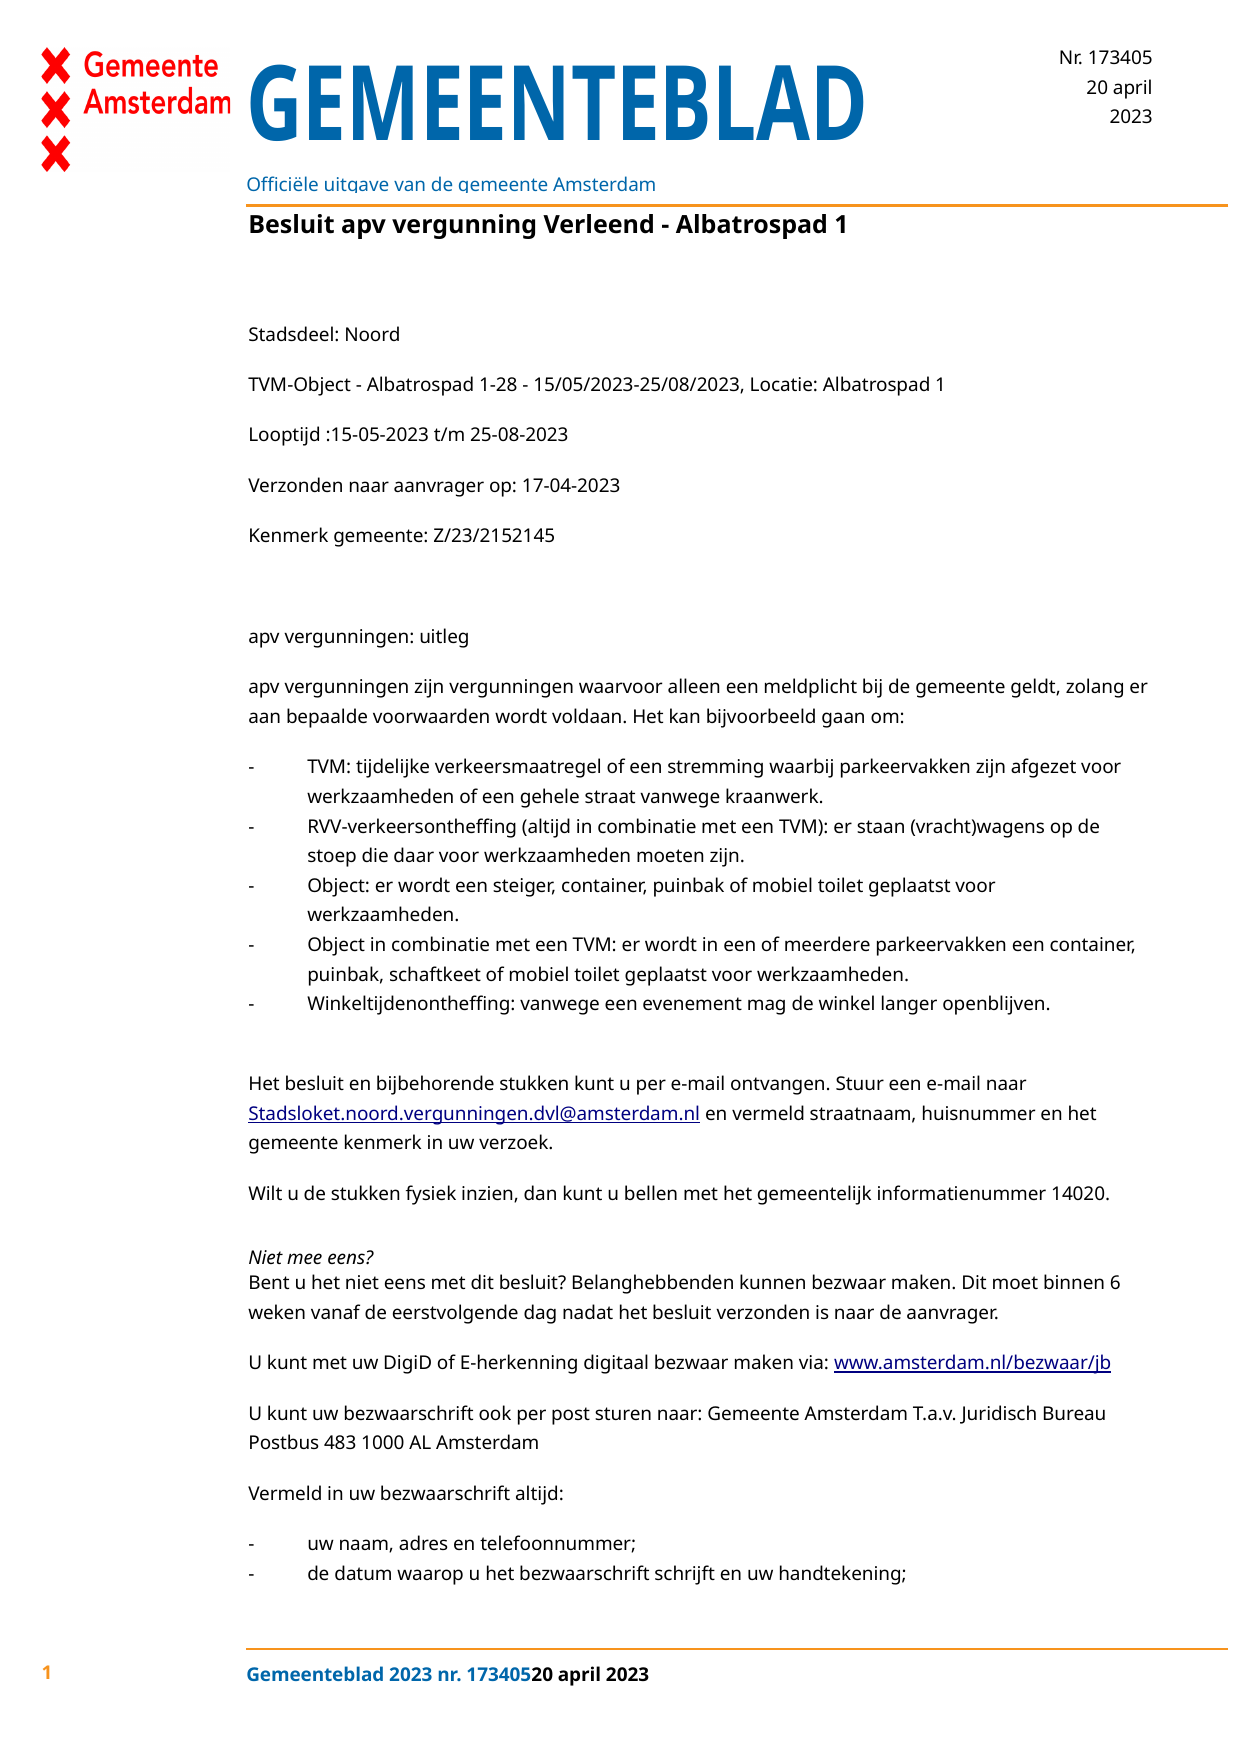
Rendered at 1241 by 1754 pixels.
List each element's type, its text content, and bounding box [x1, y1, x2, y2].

text Vermeld in uw bezwaarschrift altijd: [248, 1480, 1152, 1506]
list de datum waarop u het bezwaarschrift schrijft en uw handtekening; [248, 1560, 1152, 1586]
text Bent u het niet eens met dit besluit? Belanghebbenden kunnen bezwaar maken. Dit moet binnen 6 weken vanaf de eerstvolgende dag nadat het besluit verzonden is naar de aanvrager. [248, 1269, 1152, 1325]
picture [41, 47, 231, 172]
text Niet mee eens? [248, 1244, 1152, 1269]
list RVV-verkeersontheffing (altijd in combinatie met een TVM): er staan (vracht)wagens op de stoep die daar voor werkzaamheden moeten zijn. [248, 813, 1152, 868]
text U kunt met uw DigiD of E-herkenning digitaal bezwaar maken via: www.amsterdam.nl/bezwaar/jb [248, 1349, 1152, 1375]
text Stadsdeel: Noord [248, 321, 1152, 346]
text apv vergunningen: uitleg [248, 623, 1152, 649]
text Looptijd :15-05-2023 t/m 25-08-2023 [248, 422, 1152, 447]
list Object in combinatie met een TVM: er wordt in een of meerdere parkeervakken een container, puinbak, schaftkeet of mobiel toilet geplaatst voor werkzaamheden. [248, 931, 1152, 986]
list Object: er wordt een steiger, container, puinbak of mobiel toilet geplaatst voor werkzaamheden. [248, 872, 1152, 927]
text Besluit apv vergunning Verleend - Albatrospad 1 [248, 207, 1152, 241]
text Kenmerk gemeente: Z/23/2152145 [248, 522, 1152, 548]
list Winkeltijdenontheffing: vanwege een evenement mag de winkel langer openblijven. [248, 990, 1152, 1016]
text U kunt uw bezwaarschrift ook per post sturen naar: Gemeente Amsterdam T.a.v. Juridisch Bureau Postbus 483 1000 AL Amsterdam [248, 1400, 1152, 1455]
text Het besluit en bijbehorende stukken kunt u per e-mail ontvangen. Stuur een e-mail naar Stadsloket.noord.vergunningen.dvl@amsterdam.nl en vermeld straatnaam, huisnummer en het gemeente kenmerk in uw verzoek. [248, 1070, 1152, 1155]
text Verzonden naar aanvrager op: 17-04-2023 [248, 472, 1152, 498]
list uw naam, adres en telefoonnummer; [248, 1530, 1152, 1556]
text Wilt u de stukken fysiek inzien, dan kunt u bellen met het gemeentelijk informatienummer 14020. [248, 1180, 1152, 1206]
list TVM: tijdelijke verkeersmaatregel of een stremming waarbij parkeervakken zijn afgezet voor werkzaamheden of een gehele straat vanwege kraanwerk. [248, 754, 1152, 809]
text apv vergunningen zijn vergunningen waarvoor alleen een meldplicht bij de gemeente geldt, zolang er aan bepaalde voorwaarden wordt voldaan. Het kan bijvoorbeeld gaan om: [248, 674, 1152, 729]
text TVM-Object - Albatrospad 1-28 - 15/05/2023-25/08/2023, Locatie: Albatrospad 1 [248, 371, 1152, 397]
